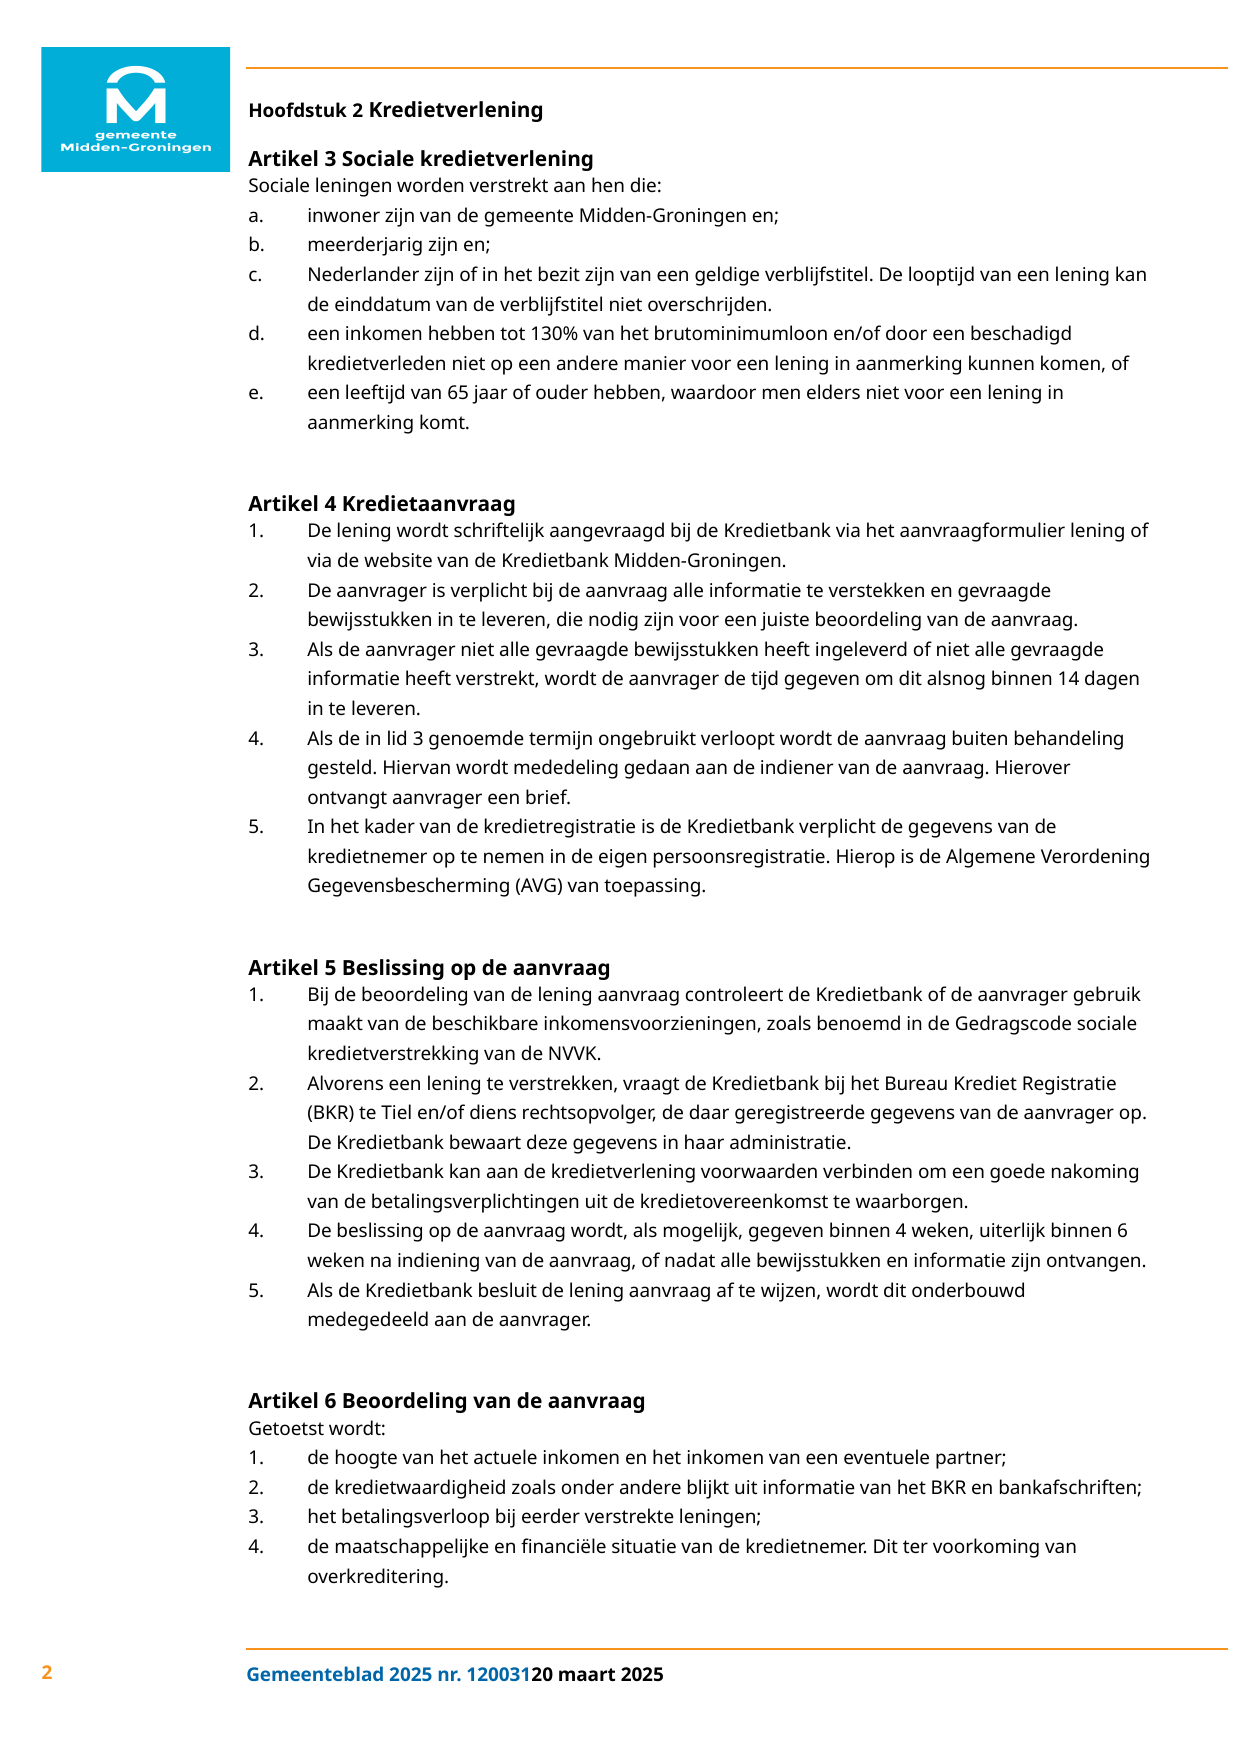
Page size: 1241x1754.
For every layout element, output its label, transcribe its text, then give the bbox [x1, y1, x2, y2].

list de hoogte van het actuele inkomen en het inkomen van een eventuele partner; [248, 1444, 1152, 1470]
list inwoner zijn van de gemeente Midden-Groningen en; [248, 202, 1152, 228]
picture [107, 89, 165, 122]
list In het kader van de kredietregistratie is de Kredietbank verplicht de gegevens van de kredietnemer op te nemen in de eigen persoonsregistratie. Hierop is de Algemene Verordening Gegevensbescherming (AVG) van toepassing. [248, 813, 1152, 898]
text Sociale leningen worden verstrekt aan hen die: [248, 172, 1152, 198]
text Artikel 6 Beoordeling van de aanvraag [248, 1386, 1152, 1415]
list Als de Kredietbank besluit de lening aanvraag af te wijzen, wordt dit onderbouwd medegedeeld aan de aanvrager. [248, 1277, 1152, 1332]
list Bij de beoordeling van de lening aanvraag controleert de Kredietbank of de aanvrager gebruik maakt van de beschikbare inkomensvoorzieningen, zoals benoemd in de Gedragscode sociale kredietverstrekking van de NVVK. [248, 981, 1152, 1066]
text Hoofdstuk 2 Kredietverlening [248, 95, 1152, 123]
list De aanvrager is verplicht bij de aanvraag alle informatie te verstekken en gevraagde bewijsstukken in te leveren, die nodig zijn voor een juiste beoordeling van de aanvraag. [248, 577, 1152, 632]
text Artikel 4 Kredietaanvraag [248, 489, 1152, 518]
list Nederlander zijn of in het bezit zijn van een geldige verblijfstitel. De looptijd van een lening kan de einddatum van de verblijfstitel niet overschrijden. [248, 261, 1152, 317]
list de maatschappelijke en financiële situatie van de kredietnemer. Dit ter voorkoming van overkreditering. [248, 1533, 1152, 1588]
list een leeftijd van 65 jaar of ouder hebben, waardoor men elders niet voor een lening in aanmerking komt. [248, 379, 1152, 435]
list Als de in lid 3 genoemde termijn ongebruikt verloopt wordt de aanvraag buiten behandeling gesteld. Hiervan wordt mededeling gedaan aan de indiener van de aanvraag. Hierover ontvangt aanvrager een brief. [248, 725, 1152, 809]
text Getoetst wordt: [248, 1415, 1152, 1441]
list de kredietwaardigheid zoals onder andere blijkt uit informatie van het BKR en bankafschriften; [248, 1474, 1152, 1500]
list het betalingsverloop bij eerder verstrekte leningen; [248, 1504, 1152, 1529]
picture [108, 66, 164, 82]
list De Kredietbank kan aan de kredietverlening voorwaarden verbinden om een goede nakoming van de betalingsverplichtingen uit de kredietovereenkomst te waarborgen. [248, 1158, 1152, 1214]
list De beslissing op de aanvraag wordt, als mogelijk, gegeven binnen 4 weken, uiterlijk binnen 6 weken na indiening van de aanvraag, of nadat alle bewijsstukken en informatie zijn ontvangen. [248, 1218, 1152, 1273]
text Artikel 3 Sociale kredietverlening [248, 144, 1152, 172]
list meerderjarig zijn en; [248, 232, 1152, 257]
list Alvorens een lening te verstrekken, vraagt de Kredietbank bij het Bureau Krediet Registratie (BKR) te Tiel en/of diens rechtsopvolger, de daar geregistreerde gegevens van de aanvrager op. De Kredietbank bewaart deze gegevens in haar administratie. [248, 1070, 1152, 1155]
text Artikel 5 Beslissing op de aanvraag [248, 953, 1152, 981]
list Als de aanvrager niet alle gevraagde bewijsstukken heeft ingeleverd of niet alle gevraagde informatie heeft verstrekt, wordt de aanvrager de tijd gegeven om dit alsnog binnen 14 dagen in te leveren. [248, 636, 1152, 721]
picture [184, 146, 190, 153]
list een inkomen hebben tot 130% van het brutominimumloon en/of door een beschadigd kredietverleden niet op een andere manier voor een lening in aanmerking kunnen komen, of [248, 320, 1152, 376]
list De lening wordt schriftelijk aangevraagd bij de Kredietbank via het aanvraagformulier lening of via de website van de Kredietbank Midden-Groningen. [248, 518, 1152, 573]
